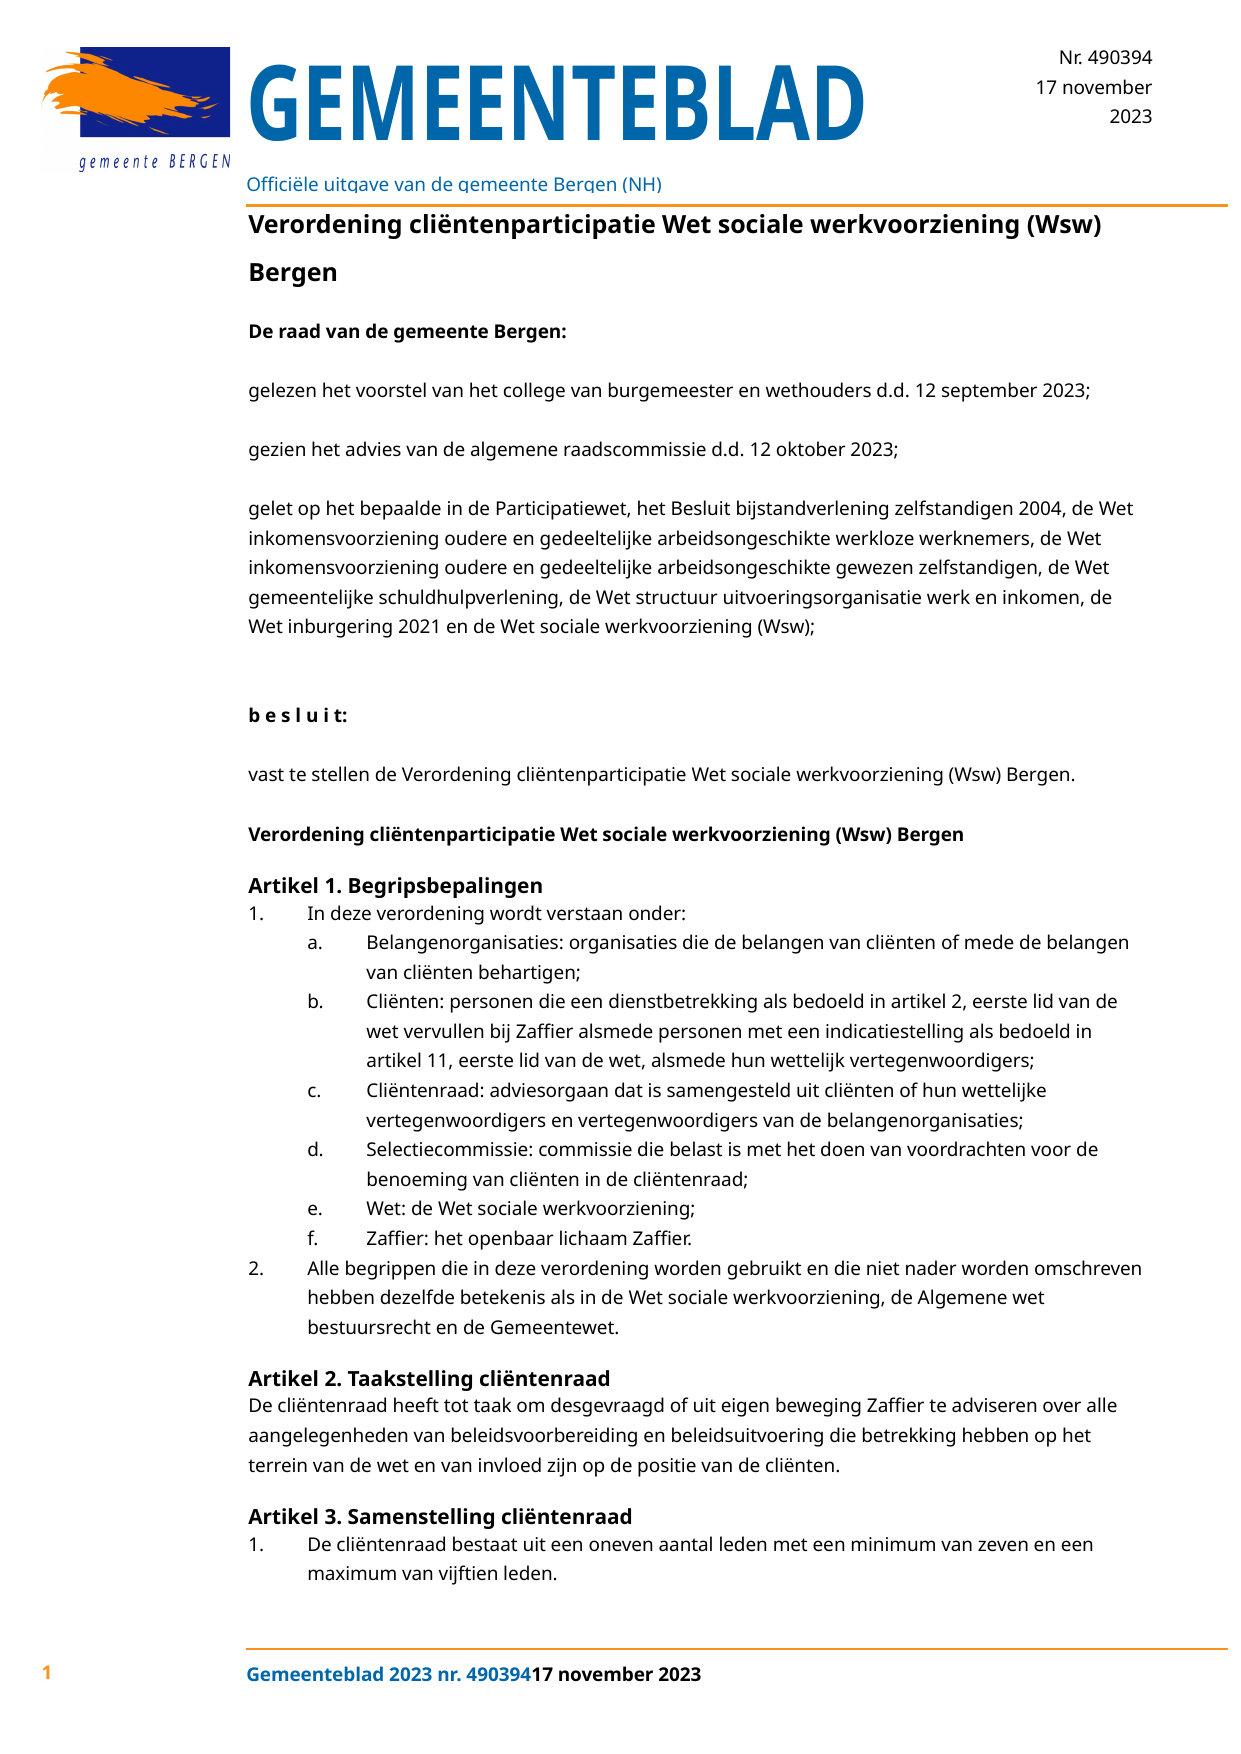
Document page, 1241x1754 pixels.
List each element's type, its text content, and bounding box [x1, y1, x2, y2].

list Cliënten: personen die een dienstbetrekking als bedoeld in artikel 2, eerste lid van de wet vervullen bij Zaffier alsmede personen met een indicatiestelling als bedoeld in artikel 11, eerste lid van de wet, alsmede hun wettelijk vertegenwoordigers; [307, 988, 1152, 1073]
text Artikel 1. Begripsbepalingen [248, 871, 1152, 900]
text De raad van de gemeente Bergen: [248, 318, 1152, 344]
text gezien het advies van de algemene raadscommissie d.d. 12 oktober 2023; [248, 436, 1152, 462]
text gelezen het voorstel van het college van burgemeester en wethouders d.d. 12 september 2023; [248, 377, 1152, 403]
picture [41, 47, 231, 172]
text Artikel 3. Samenstelling cliëntenraad [248, 1502, 1152, 1531]
list Wet: de Wet sociale werkvoorziening; [307, 1196, 1152, 1221]
text vast te stellen de Verordening cliëntenparticipatie Wet sociale werkvoorziening (Wsw) Bergen. [248, 762, 1152, 787]
list Belangenorganisaties: organisaties die de belangen van cliënten of mede de belangen van cliënten behartigen; [307, 929, 1152, 984]
text Artikel 2. Taakstelling cliëntenraad [248, 1364, 1152, 1393]
text Verordening cliëntenparticipatie Wet sociale werkvoorziening (Wsw) Bergen [248, 821, 1152, 847]
list Selectiecommissie: commissie die belast is met het doen van voordrachten voor de benoeming van cliënten in de cliëntenraad; [307, 1136, 1152, 1192]
list In deze verordening wordt verstaan onder: [248, 900, 1152, 925]
list Cliëntenraad: adviesorgaan dat is samengesteld uit cliënten of hun wettelijke vertegenwoordigers en vertegenwoordigers van de belangenorganisaties; [307, 1077, 1152, 1132]
list Alle begrippen die in deze verordening worden gebruikt en die niet nader worden omschreven hebben dezelfde betekenis als in de Wet sociale werkvoorziening, de Algemene wet bestuursrecht en de Gemeentewet. [248, 1255, 1152, 1339]
text b e s l u i t: [248, 702, 1152, 728]
text Verordening cliëntenparticipatie Wet sociale werkvoorziening (Wsw) Bergen [248, 207, 1152, 288]
text De cliëntenraad heeft tot taak om desgevraagd of uit eigen beweging Zaffier te adviseren over alle aangelegenheden van beleidsvoorbereiding en beleidsuitvoering die betrekking hebben op het terrein van de wet en van invloed zijn op de positie van de cliënten. [248, 1393, 1152, 1478]
text gelet op het bepaalde in de Participatiewet, het Besluit bijstandverlening zelfstandigen 2004, de Wet inkomensvoorziening oudere en gedeeltelijke arbeidsongeschikte werkloze werknemers, de Wet inkomensvoorziening oudere en gedeeltelijke arbeidsongeschikte gewezen zelfstandigen, de Wet gemeentelijke schuldhulpverlening, de Wet structuur uitvoeringsorganisatie werk en inkomen, de Wet inburgering 2021 en de Wet sociale werkvoorziening (Wsw); [248, 495, 1152, 639]
list Zaffier: het openbaar lichaam Zaffier. [307, 1225, 1152, 1251]
list De cliëntenraad bestaat uit een oneven aantal leden met een minimum van zeven en een maximum van vijftien leden. [248, 1531, 1152, 1586]
